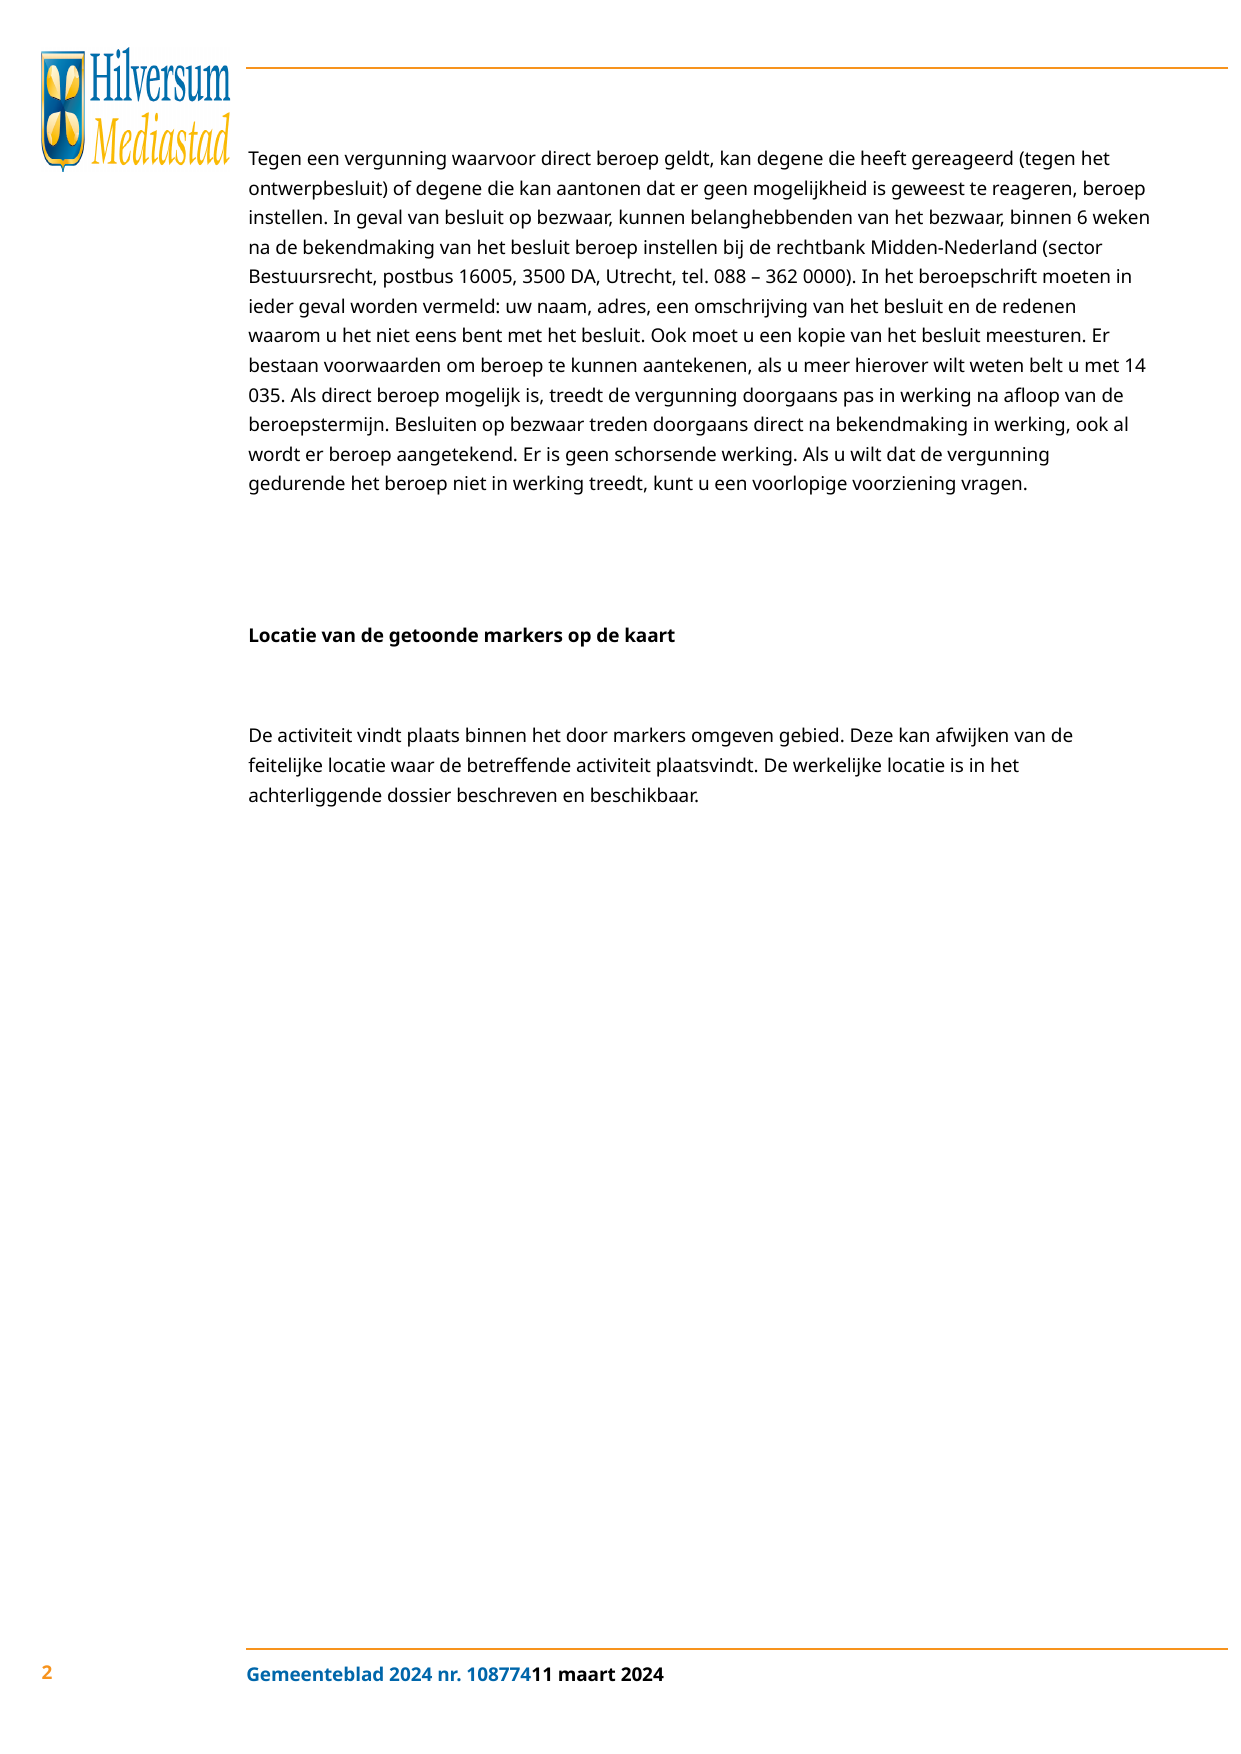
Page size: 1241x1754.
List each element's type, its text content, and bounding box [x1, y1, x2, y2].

text Locatie van de getoonde markers op de kaart [248, 622, 1152, 648]
text De activiteit vindt plaats binnen het door markers omgeven gebied. Deze kan afwijken van de feitelijke locatie waar de betreffende activiteit plaatsvindt. De werkelijke locatie is in het achterliggende dossier beschreven en beschikbaar. [248, 723, 1152, 808]
text Tegen een vergunning waarvoor direct beroep geldt, kan degene die heeft gereageerd (tegen het ontwerpbesluit) of degene die kan aantonen dat er geen mogelijkheid is geweest te reageren, beroep instellen. In geval van besluit op bezwaar, kunnen belanghebbenden van het bezwaar, binnen 6 weken na de bekendmaking van het besluit beroep instellen bij de rechtbank Midden-Nederland (sector Bestuursrecht, postbus 16005, 3500 DA, Utrecht, tel. 088 – 362 0000). In het beroepschrift moeten in ieder geval worden vermeld: uw naam, adres, een omschrijving van het besluit en de redenen waarom u het niet eens bent met het besluit. Ook moet u een kopie van het besluit meesturen. Er bestaan voorwaarden om beroep te kunnen aantekenen, als u meer hierover wilt weten belt u met 14 035. Als direct beroep mogelijk is, treedt de vergunning doorgaans pas in werking na afloop van de beroepstermijn. Besluiten op bezwaar treden doorgaans direct na bekendmaking in werking, ook al wordt er beroep aangetekend. Er is geen schorsende werking. Als u wilt dat de vergunning gedurende het beroep niet in werking treedt, kunt u een voorlopige voorziening vragen. [248, 145, 1152, 496]
picture [41, 47, 231, 172]
